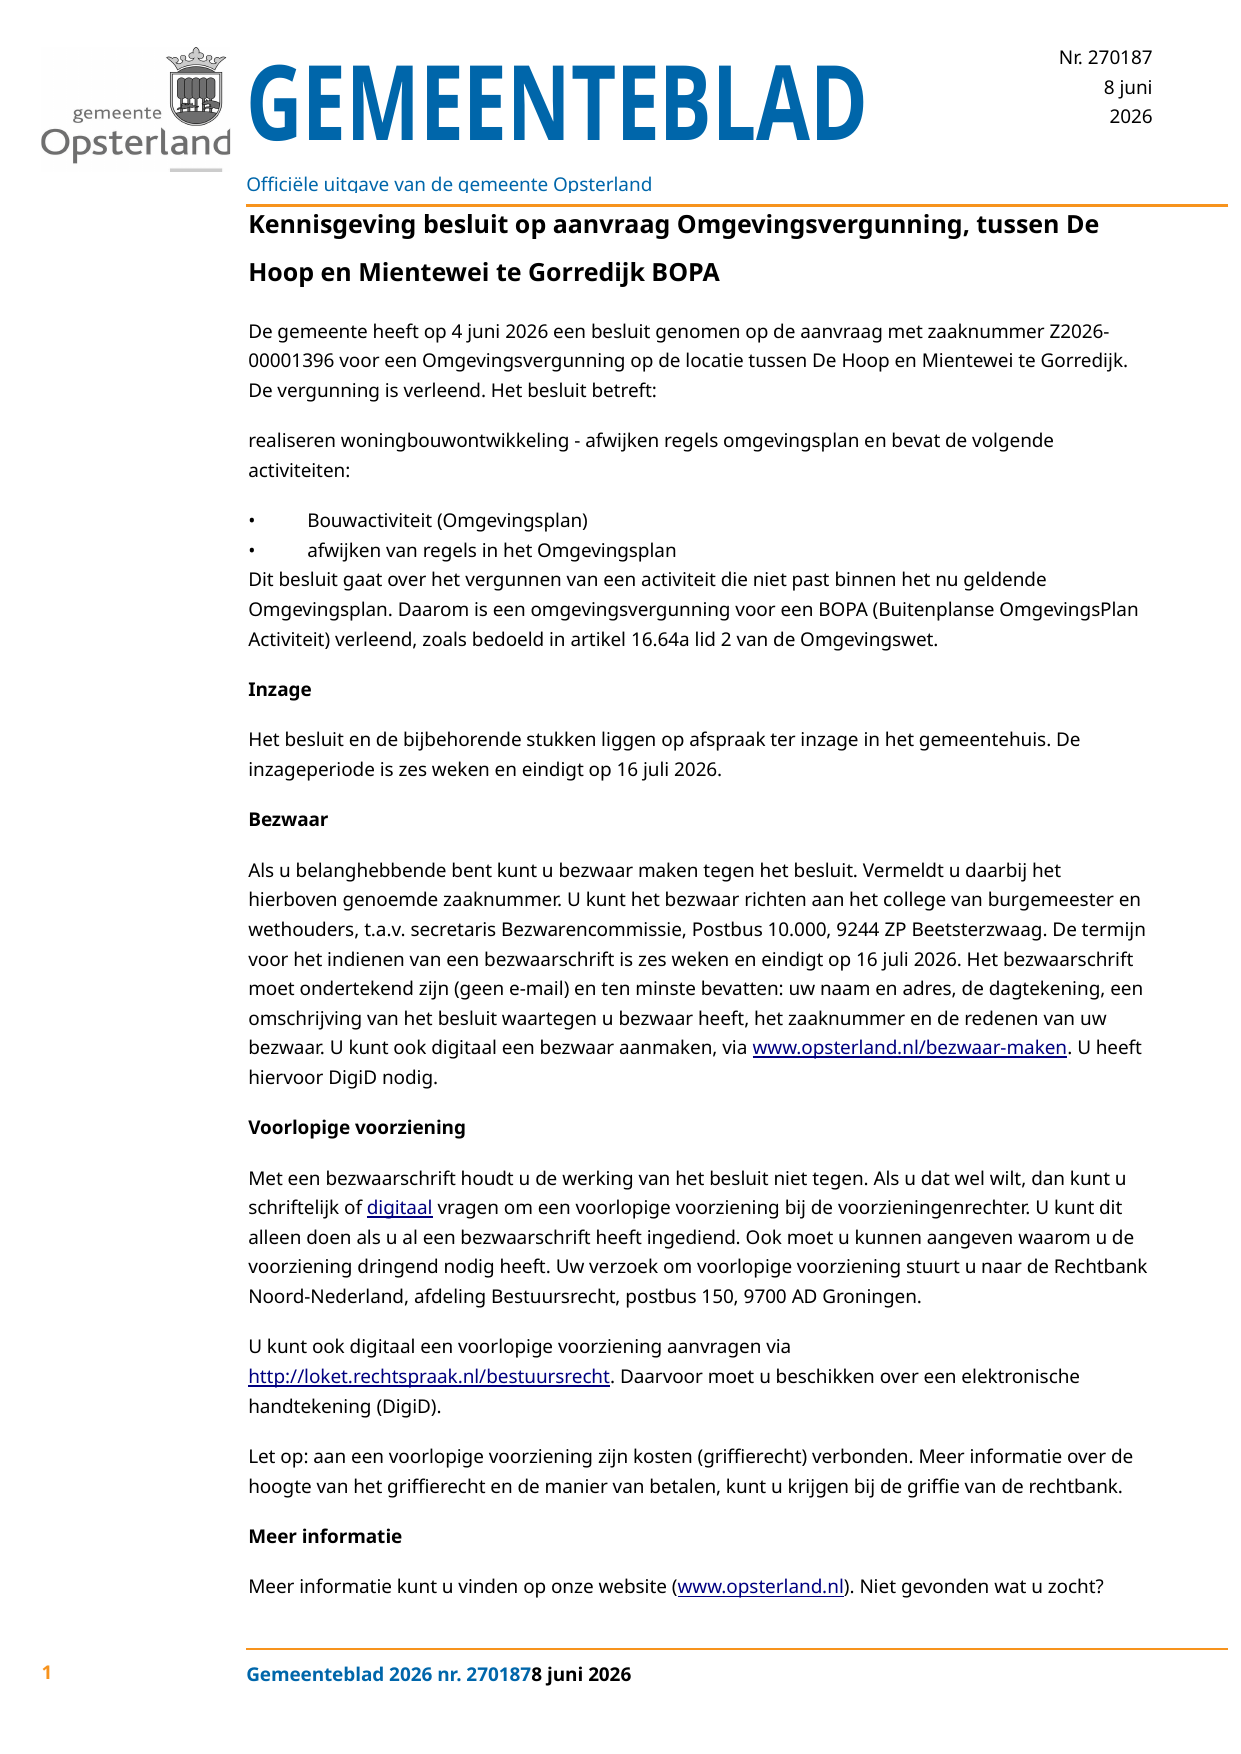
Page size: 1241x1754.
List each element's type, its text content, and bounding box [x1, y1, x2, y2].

text Inzage [248, 676, 1152, 702]
text Meer informatie kunt u vinden op onze website (www.opsterland.nl). Niet gevonden wat u zocht? [248, 1574, 1152, 1599]
text U kunt ook digitaal een voorlopige voorziening aanvragen via http://loket.rechtspraak.nl/bestuursrecht. Daarvoor moet u beschikken over een elektronische handtekening (DigiD). [248, 1334, 1152, 1419]
text Het besluit en de bijbehorende stukken liggen op afspraak ter inzage in het gemeentehuis. De inzageperiode is zes weken en eindigt op 16 juli 2026. [248, 727, 1152, 782]
picture [41, 47, 231, 172]
list Bouwactiviteit (Omgevingsplan) [248, 507, 1152, 533]
text Meer informatie [248, 1523, 1152, 1549]
text Voorlopige voorziening [248, 1114, 1152, 1140]
text De gemeente heeft op 4 juni 2026 een besluit genomen op de aanvraag met zaaknummer Z2026-00001396 voor een Omgevingsvergunning op de locatie tussen De Hoop en Mientewei te Gorredijk. De vergunning is verleend. Het besluit betreft: [248, 318, 1152, 403]
text Bezwaar [248, 807, 1152, 832]
text Dit besluit gaat over het vergunnen van een activiteit die niet past binnen het nu geldende Omgevingsplan. Daarom is een omgevingsvergunning voor een BOPA (Buitenplanse OmgevingsPlan Activiteit) verleend, zoals bedoeld in artikel 16.64a lid 2 van de Omgevingswet. [248, 567, 1152, 652]
text Met een bezwaarschrift houdt u de werking van het besluit niet tegen. Als u dat wel wilt, dan kunt u schriftelijk of digitaal vragen om een voorlopige voorziening bij de voorzieningenrechter. U kunt dit alleen doen als u al een bezwaarschrift heeft ingediend. Ook moet u kunnen aangeven waarom u de voorziening dringend nodig heeft. Uw verzoek om voorlopige voorziening stuurt u naar de Rechtbank Noord-Nederland, afdeling Bestuursrecht, postbus 150, 9700 AD Groningen. [248, 1165, 1152, 1309]
list afwijken van regels in het Omgevingsplan [248, 537, 1152, 563]
text Let op: aan een voorlopige voorziening zijn kosten (griffierecht) verbonden. Meer informatie over de hoogte van het griffierecht en de manier van betalen, kunt u krijgen bij de griffie van de rechtbank. [248, 1443, 1152, 1499]
text Als u belanghebbende bent kunt u bezwaar maken tegen het besluit. Vermeldt u daarbij het hierboven genoemde zaaknummer. U kunt het bezwaar richten aan het college van burgemeester en wethouders, t.a.v. secretaris Bezwarencommissie, Postbus 10.000, 9244 ZP Beetsterzwaag. De termijn voor het indienen van een bezwaarschrift is zes weken en eindigt op 16 juli 2026. Het bezwaarschrift moet ondertekend zijn (geen e-mail) en ten minste bevatten: uw naam en adres, de dagtekening, een omschrijving van het besluit waartegen u bezwaar heeft, het zaaknummer en de redenen van uw bezwaar. U kunt ook digitaal een bezwaar aanmaken, via www.opsterland.nl/bezwaar-maken. U heeft hiervoor DigiD nodig. [248, 857, 1152, 1090]
text Kennisgeving besluit op aanvraag Omgevingsvergunning, tussen De Hoop en Mientewei te Gorredijk BOPA [248, 207, 1152, 288]
text realiseren woningbouwontwikkeling - afwijken regels omgevingsplan en bevat de volgende activiteiten: [248, 427, 1152, 483]
